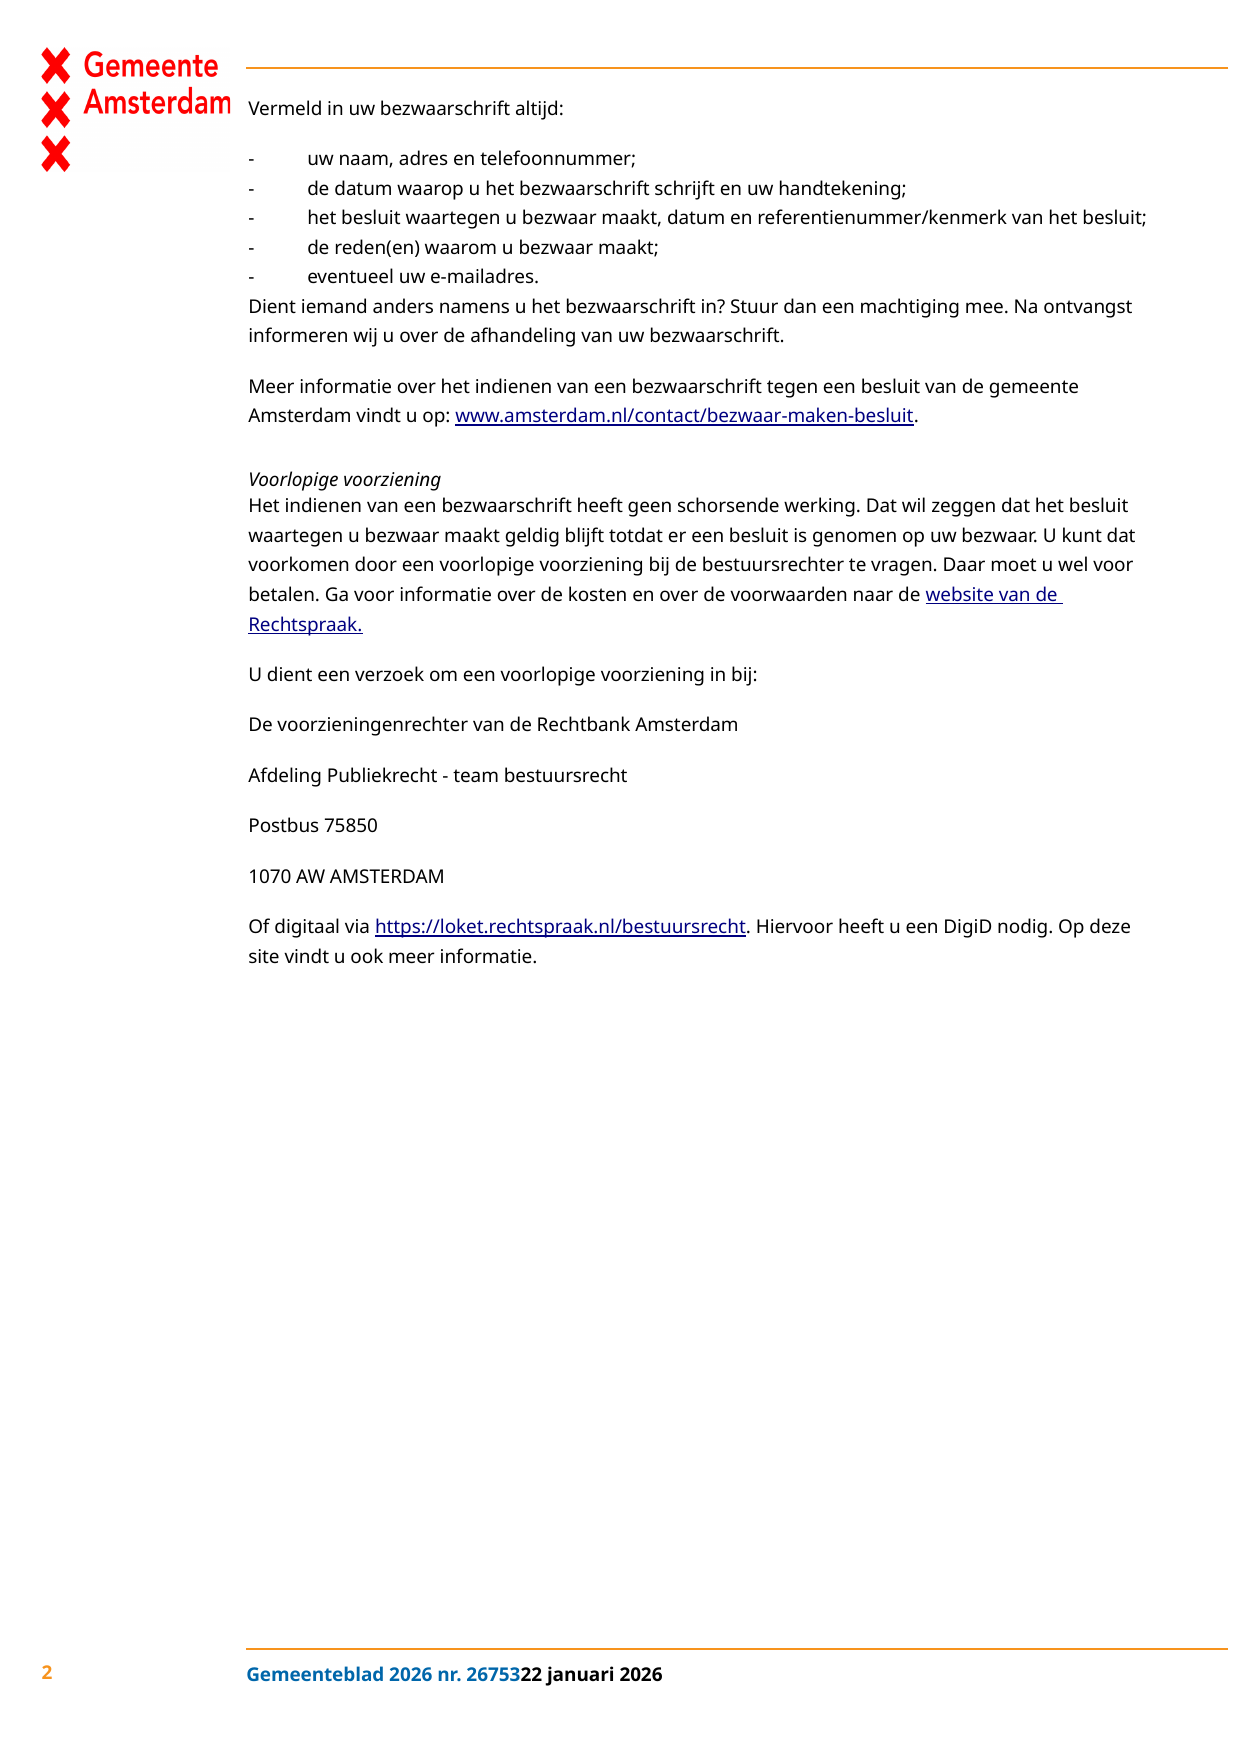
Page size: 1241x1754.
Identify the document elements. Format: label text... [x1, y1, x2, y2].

text Dient iemand anders namens u het bezwaarschrift in? Stuur dan een machtiging mee. Na ontvangst informeren wij u over de afhandeling van uw bezwaarschrift. [248, 293, 1152, 348]
text De voorzieningenrechter van de Rechtbank Amsterdam [248, 712, 1152, 737]
list de reden(en) waarom u bezwaar maakt; [248, 234, 1152, 260]
list eventueel uw e-mailadres. [248, 263, 1152, 289]
list uw naam, adres en telefoonnummer; [248, 145, 1152, 171]
text Afdeling Publiekrecht - team bestuursrecht [248, 762, 1152, 788]
picture [41, 47, 231, 172]
text Het indienen van een bezwaarschrift heeft geen schorsende werking. Dat wil zeggen dat het besluit waartegen u bezwaar maakt geldig blijft totdat er een besluit is genomen op uw bezwaar. U kunt dat voorkomen door een voorlopige voorziening bij de bestuursrechter te vragen. Daar moet u wel voor betalen. Ga voor informatie over de kosten en over de voorwaarden naar de website van de Rechtspraak. [248, 492, 1152, 636]
text Vermeld in uw bezwaarschrift altijd: [248, 95, 1152, 121]
text Postbus 75850 [248, 812, 1152, 838]
text 1070 AW AMSTERDAM [248, 863, 1152, 888]
text Of digitaal via https://loket.rechtspraak.nl/bestuursrecht. Hiervoor heeft u een DigiD nodig. Op deze site vindt u ook meer informatie. [248, 913, 1152, 968]
list de datum waarop u het bezwaarschrift schrijft en uw handtekening; [248, 175, 1152, 201]
text Voorlopige voorziening [248, 467, 1152, 492]
text Meer informatie over het indienen van een bezwaarschrift tegen een besluit van de gemeente Amsterdam vindt u op: www.amsterdam.nl/contact/bezwaar-maken-besluit. [248, 373, 1152, 428]
text U dient een verzoek om een voorlopige voorziening in bij: [248, 661, 1152, 687]
list het besluit waartegen u bezwaar maakt, datum en referentienummer/kenmerk van het besluit; [248, 204, 1152, 230]
